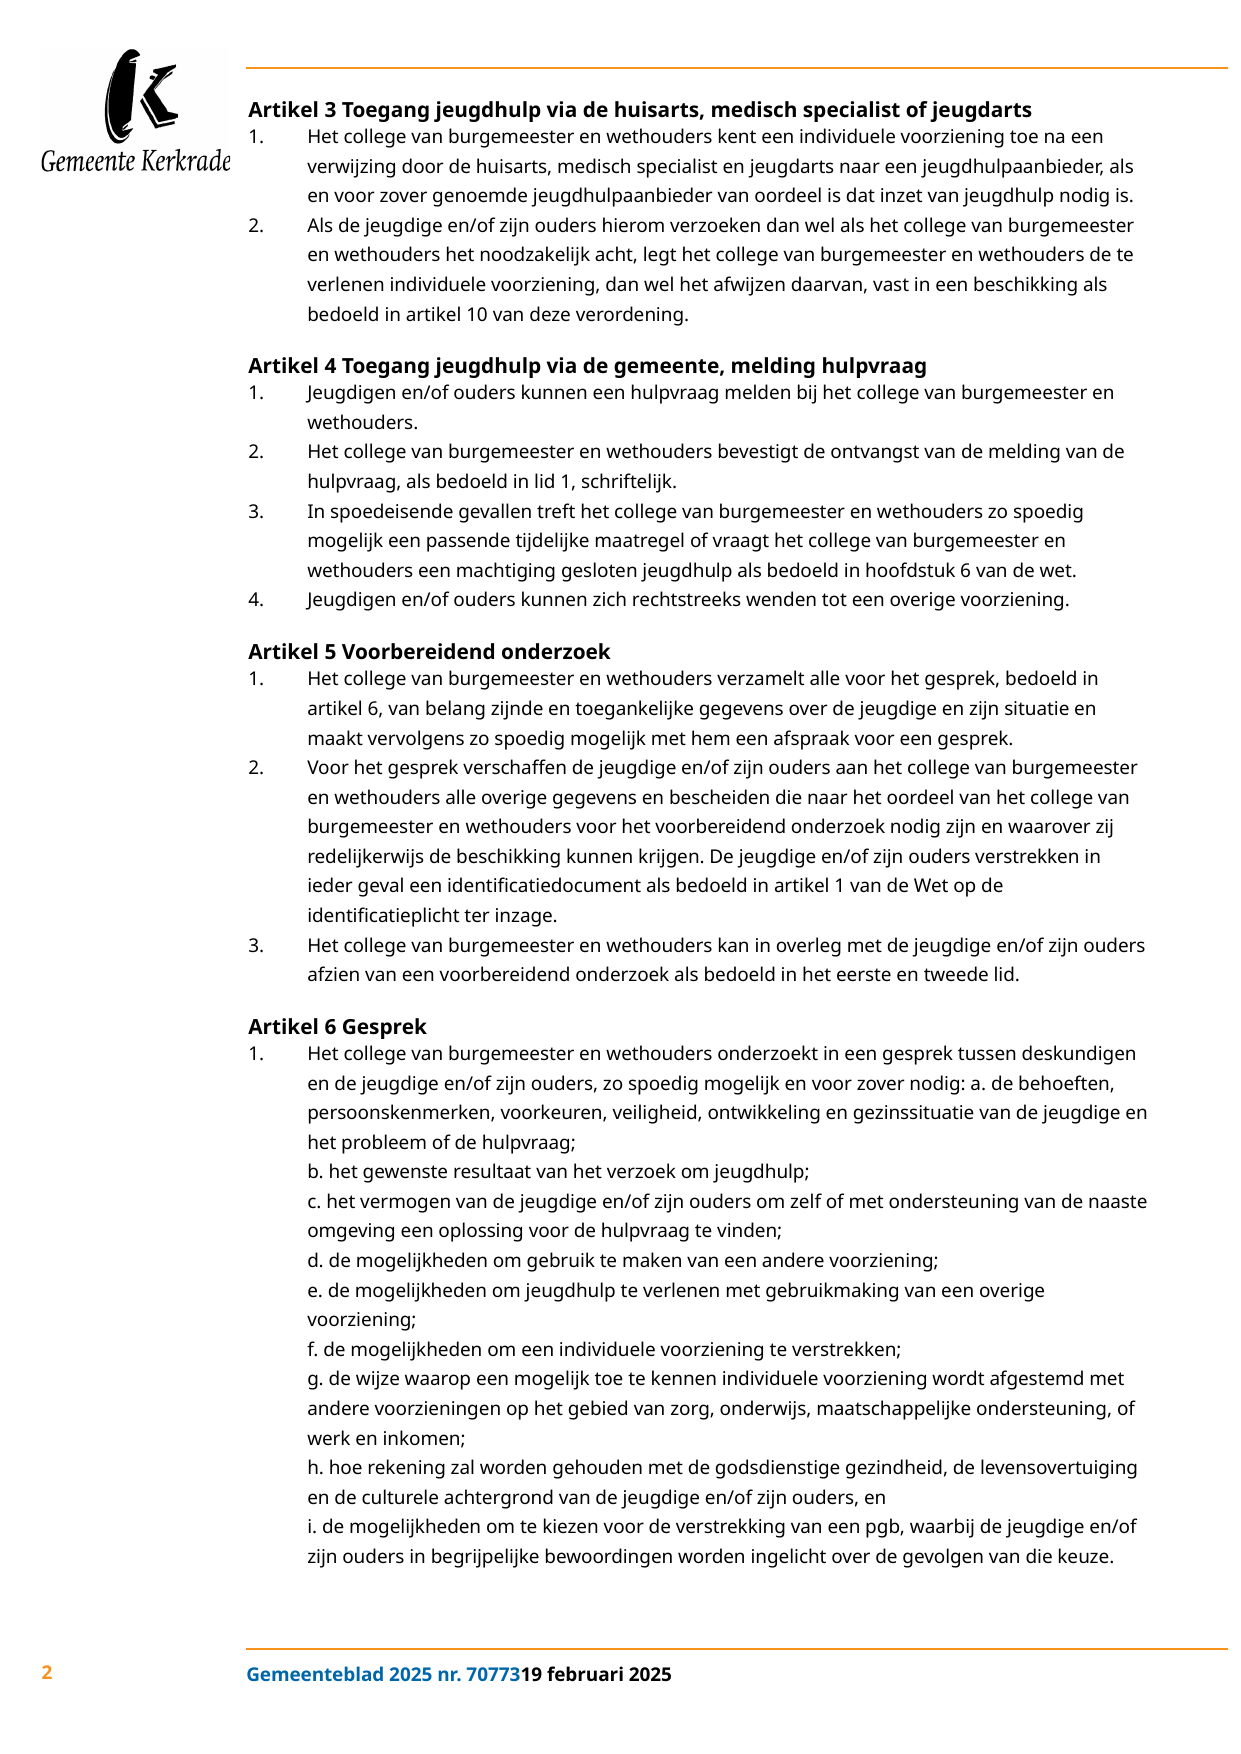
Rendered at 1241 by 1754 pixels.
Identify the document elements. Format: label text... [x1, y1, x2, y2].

list Voor het gesprek verschaffen de jeugdige en/of zijn ouders aan het college van burgemeester en wethouders alle overige gegevens en bescheiden die naar het oordeel van het college van burgemeester en wethouders voor het voorbereidend onderzoek nodig zijn en waarover zij redelijkerwijs de beschikking kunnen krijgen. De jeugdige en/of zijn ouders verstrekken in ieder geval een identificatiedocument als bedoeld in artikel 1 van de Wet op de identificatieplicht ter inzage. [248, 754, 1152, 928]
list e. de mogelijkheden om jeugdhulp te verlenen met gebruikmaking van een overige voorziening; [248, 1277, 1152, 1332]
list Het college van burgemeester en wethouders kan in overleg met de jeugdige en/of zijn ouders afzien van een voorbereidend onderzoek als bedoeld in het eerste en tweede lid. [248, 932, 1152, 987]
list Het college van burgemeester en wethouders bevestigt de ontvangst van de melding van de hulpvraag, als bedoeld in lid 1, schriftelijk. [248, 439, 1152, 494]
text Artikel 5 Voorbereidend onderzoek [248, 637, 1152, 666]
list b. het gewenste resultaat van het verzoek om jeugdhulp; [248, 1158, 1152, 1184]
list Jeugdigen en/of ouders kunnen een hulpvraag melden bij het college van burgemeester en wethouders. [248, 379, 1152, 435]
picture [41, 47, 231, 172]
list Het college van burgemeester en wethouders verzamelt alle voor het gesprek, bedoeld in artikel 6, van belang zijnde en toegankelijke gegevens over de jeugdige en zijn situatie en maakt vervolgens zo spoedig mogelijk met hem een afspraak voor een gesprek. [248, 666, 1152, 750]
list h. hoe rekening zal worden gehouden met de godsdienstige gezindheid, de levensovertuiging en de culturele achtergrond van de jeugdige en/of zijn ouders, en [248, 1454, 1152, 1510]
list Jeugdigen en/of ouders kunnen zich rechtstreeks wenden tot een overige voorziening. [248, 587, 1152, 612]
text Artikel 6 Gesprek [248, 1012, 1152, 1040]
list i. de mogelijkheden om te kiezen voor de verstrekking van een pgb, waarbij de jeugdige en/of zijn ouders in begrijpelijke bewoordingen worden ingelicht over de gevolgen van die keuze. [248, 1513, 1152, 1569]
list Het college van burgemeester en wethouders kent een individuele voorziening toe na een verwijzing door de huisarts, medisch specialist en jeugdarts naar een jeugdhulpaanbieder, als en voor zover genoemde jeugdhulpaanbieder van oordeel is dat inzet van jeugdhulp nodig is. [248, 123, 1152, 208]
list f. de mogelijkheden om een individuele voorziening te verstrekken; [248, 1336, 1152, 1362]
text Artikel 3 Toegang jeugdhulp via de huisarts, medisch specialist of jeugdarts [248, 95, 1152, 123]
list Het college van burgemeester en wethouders onderzoekt in een gesprek tussen deskundigen en de jeugdige en/of zijn ouders, zo spoedig mogelijk en voor zover nodig: a. de behoeften, persoonskenmerken, voorkeuren, veiligheid, ontwikkeling en gezinssituatie van de jeugdige en het probleem of de hulpvraag; [248, 1040, 1152, 1155]
list Als de jeugdige en/of zijn ouders hierom verzoeken dan wel als het college van burgemeester en wethouders het noodzakelijk acht, legt het college van burgemeester en wethouders de te verlenen individuele voorziening, dan wel het afwijzen daarvan, vast in een beschikking als bedoeld in artikel 10 van deze verordening. [248, 212, 1152, 326]
list g. de wijze waarop een mogelijk toe te kennen individuele voorziening wordt afgestemd met andere voorzieningen op het gebied van zorg, onderwijs, maatschappelijke ondersteuning, of werk en inkomen; [248, 1366, 1152, 1451]
text Artikel 4 Toegang jeugdhulp via de gemeente, melding hulpvraag [248, 351, 1152, 379]
list d. de mogelijkheden om gebruik te maken van een andere voorziening; [248, 1247, 1152, 1273]
list In spoedeisende gevallen treft het college van burgemeester en wethouders zo spoedig mogelijk een passende tijdelijke maatregel of vraagt het college van burgemeester en wethouders een machtiging gesloten jeugdhulp als bedoeld in hoofdstuk 6 van de wet. [248, 498, 1152, 583]
list c. het vermogen van de jeugdige en/of zijn ouders om zelf of met ondersteuning van de naaste omgeving een oplossing voor de hulpvraag te vinden; [248, 1188, 1152, 1243]
